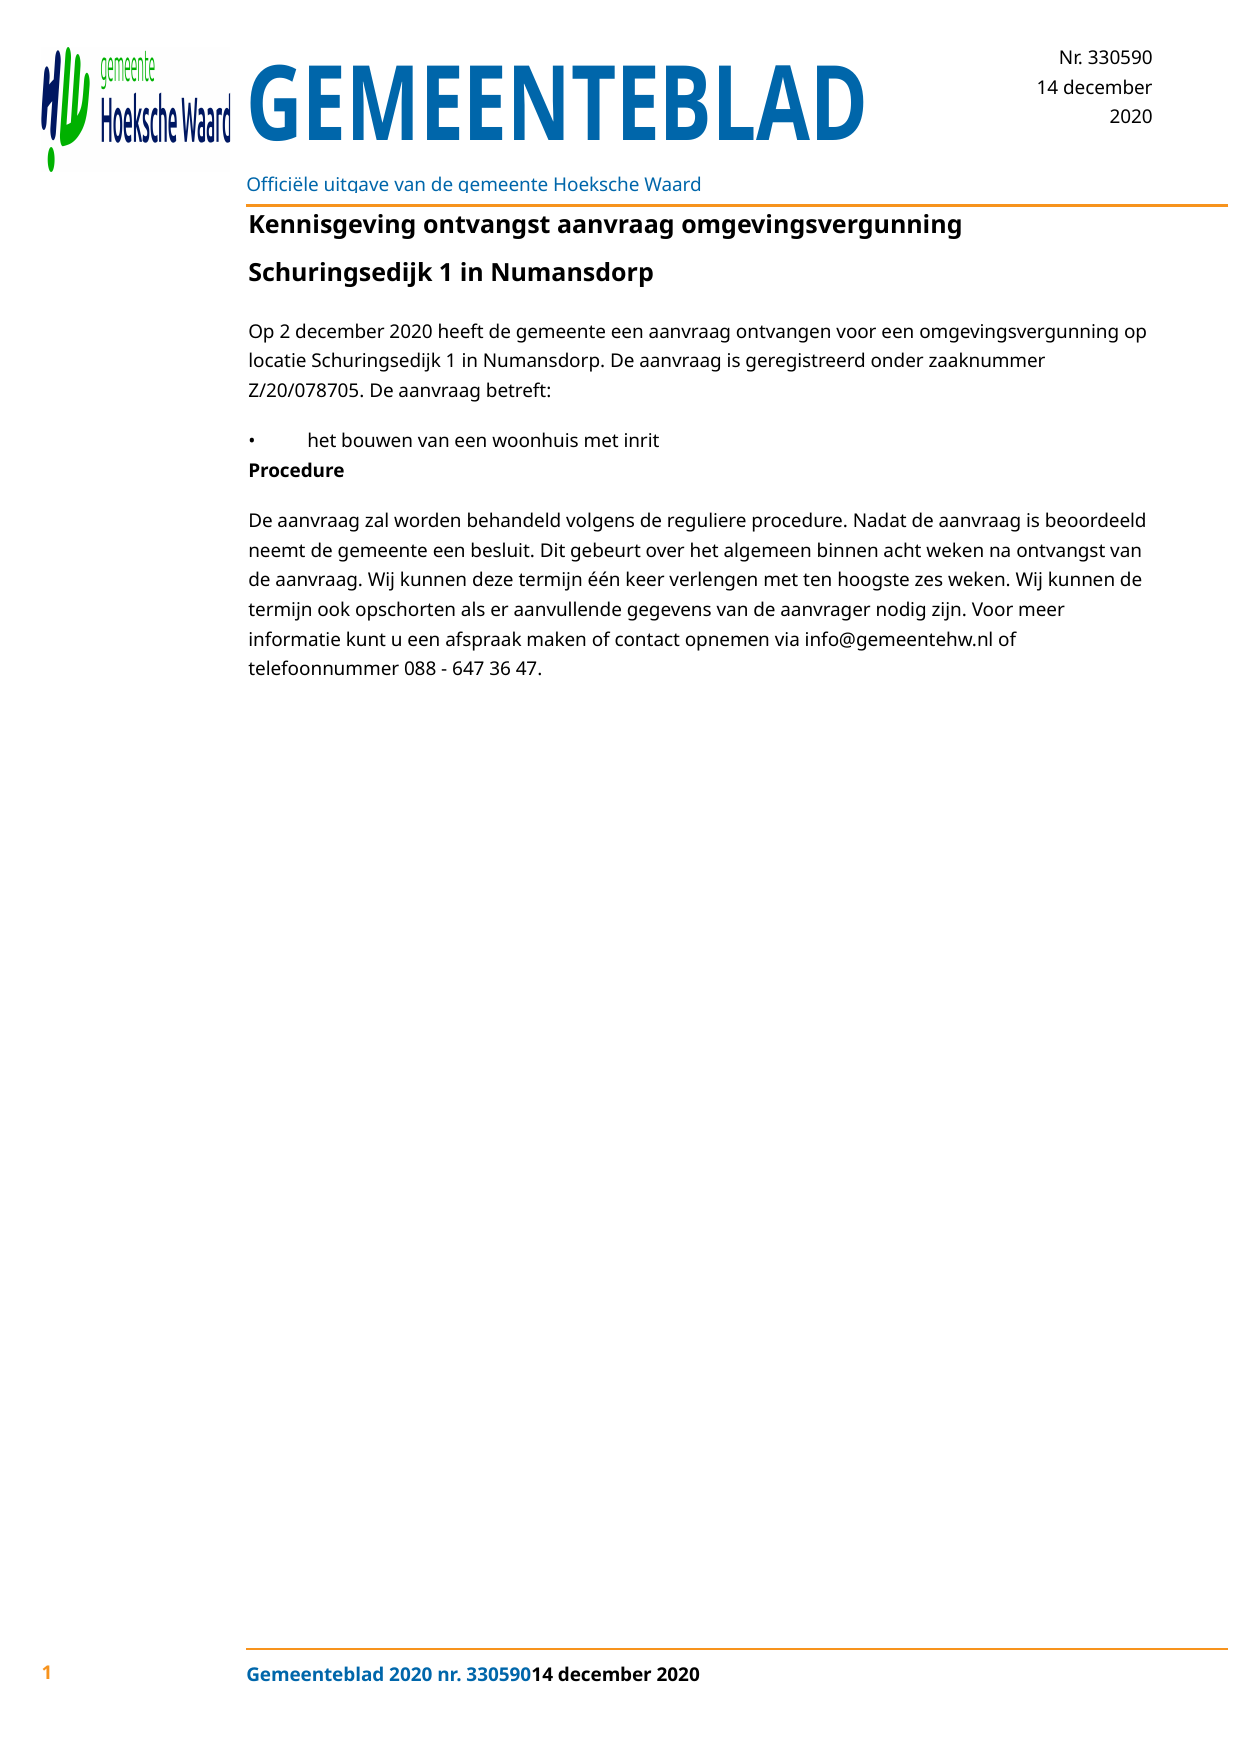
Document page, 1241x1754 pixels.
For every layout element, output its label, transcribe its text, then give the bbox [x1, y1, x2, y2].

text Kennisgeving ontvangst aanvraag omgevingsvergunning Schuringsedijk 1 in Numansdorp [248, 207, 1152, 288]
text Procedure [248, 457, 1152, 483]
picture [41, 47, 231, 172]
list het bouwen van een woonhuis met inrit [248, 427, 1152, 453]
text Op 2 december 2020 heeft de gemeente een aanvraag ontvangen voor een omgevingsvergunning op locatie Schuringsedijk 1 in Numansdorp. De aanvraag is geregistreerd onder zaaknummer Z/20/078705. De aanvraag betreft: [248, 318, 1152, 403]
text De aanvraag zal worden behandeld volgens de reguliere procedure. Nadat de aanvraag is beoordeeld neemt de gemeente een besluit. Dit gebeurt over het algemeen binnen acht weken na ontvangst van de aanvraag. Wij kunnen deze termijn één keer verlengen met ten hoogste zes weken. Wij kunnen de termijn ook opschorten als er aanvullende gegevens van de aanvrager nodig zijn. Voor meer informatie kunt u een afspraak maken of contact opnemen via info@gemeentehw.nl of telefoonnummer 088 - 647 36 47. [248, 507, 1152, 681]
